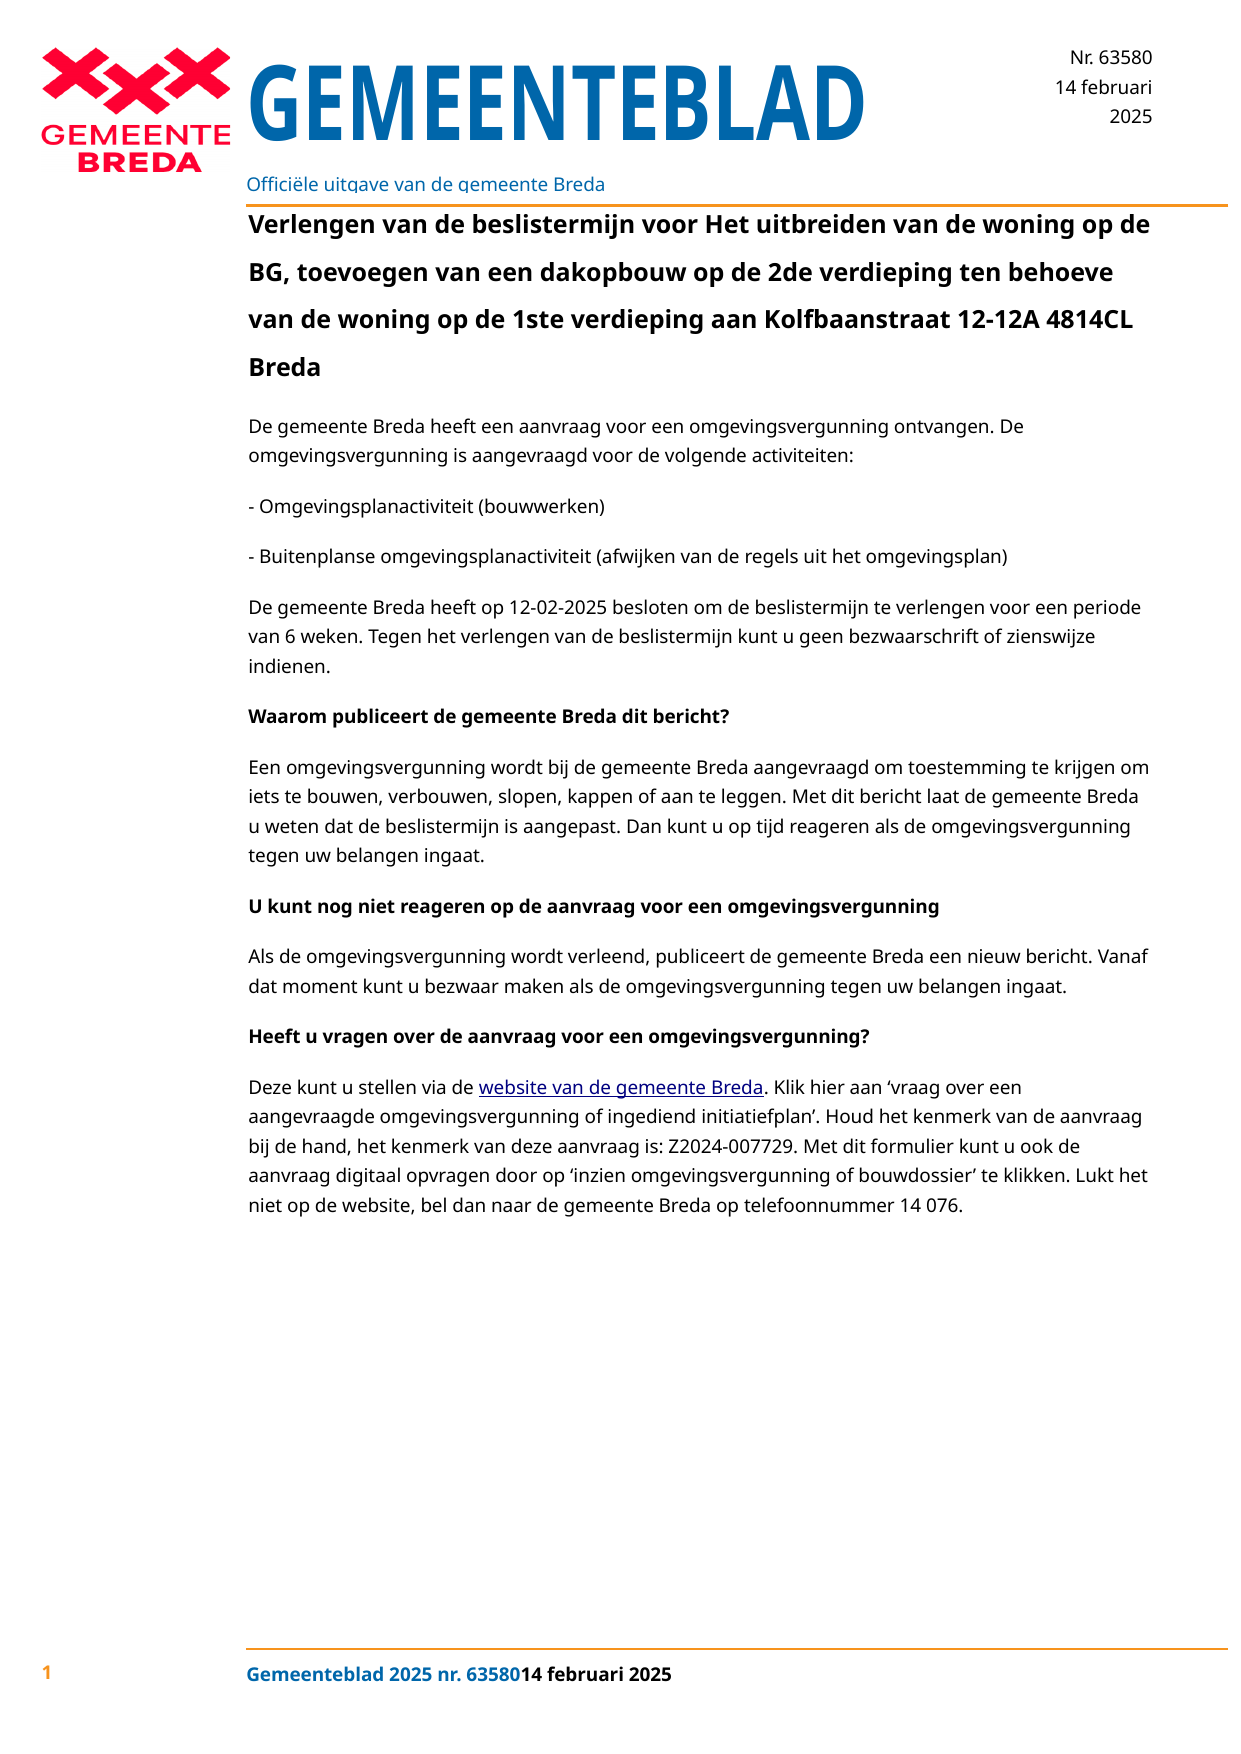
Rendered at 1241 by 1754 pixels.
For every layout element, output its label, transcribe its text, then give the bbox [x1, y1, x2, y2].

text - Buitenplanse omgevingsplanactiviteit (afwijken van de regels uit het omgevingsplan) [248, 543, 1152, 569]
text Verlengen van de beslistermijn voor Het uitbreiden van de woning op de BG, toevoegen van een dakopbouw op de 2de verdieping ten behoeve van de woning op de 1ste verdieping aan Kolfbaanstraat 12-12A 4814CL Breda [248, 207, 1152, 384]
text Als de omgevingsvergunning wordt verleend, publiceert de gemeente Breda een nieuw bericht. Vanaf dat moment kunt u bezwaar maken als de omgevingsvergunning tegen uw belangen ingaat. [248, 943, 1152, 999]
text Een omgevingsvergunning wordt bij de gemeente Breda aangevraagd om toestemming te krijgen om iets te bouwen, verbouwen, slopen, kappen of aan te leggen. Met dit bericht laat de gemeente Breda u weten dat de beslistermijn is aangepast. Dan kunt u op tijd reageren als de omgevingsvergunning tegen uw belangen ingaat. [248, 754, 1152, 868]
picture [41, 47, 231, 172]
text De gemeente Breda heeft een aanvraag voor een omgevingsvergunning ontvangen. De omgevingsvergunning is aangevraagd voor de volgende activiteiten: [248, 413, 1152, 468]
text Heeft u vragen over de aanvraag voor een omgevingsvergunning? [248, 1023, 1152, 1049]
text Waarom publiceert de gemeente Breda dit bericht? [248, 703, 1152, 729]
text - Omgevingsplanactiviteit (bouwwerken) [248, 493, 1152, 519]
text De gemeente Breda heeft op 12-02-2025 besloten om de beslistermijn te verlengen voor een periode van 6 weken. Tegen het verlengen van de beslistermijn kunt u geen bezwaarschrift of zienswijze indienen. [248, 594, 1152, 679]
text U kunt nog niet reageren op de aanvraag voor een omgevingsvergunning [248, 893, 1152, 919]
text Deze kunt u stellen via de website van de gemeente Breda. Klik hier aan ‘vraag over een aangevraagde omgevingsvergunning of ingediend initiatiefplan’. Houd het kenmerk van de aanvraag bij de hand, het kenmerk van deze aanvraag is: Z2024-007729. Met dit formulier kunt u ook de aanvraag digitaal opvragen door op ‘inzien omgevingsvergunning of bouwdossier’ te klikken. Lukt het niet op de website, bel dan naar de gemeente Breda op telefoonnummer 14 076. [248, 1074, 1152, 1218]
